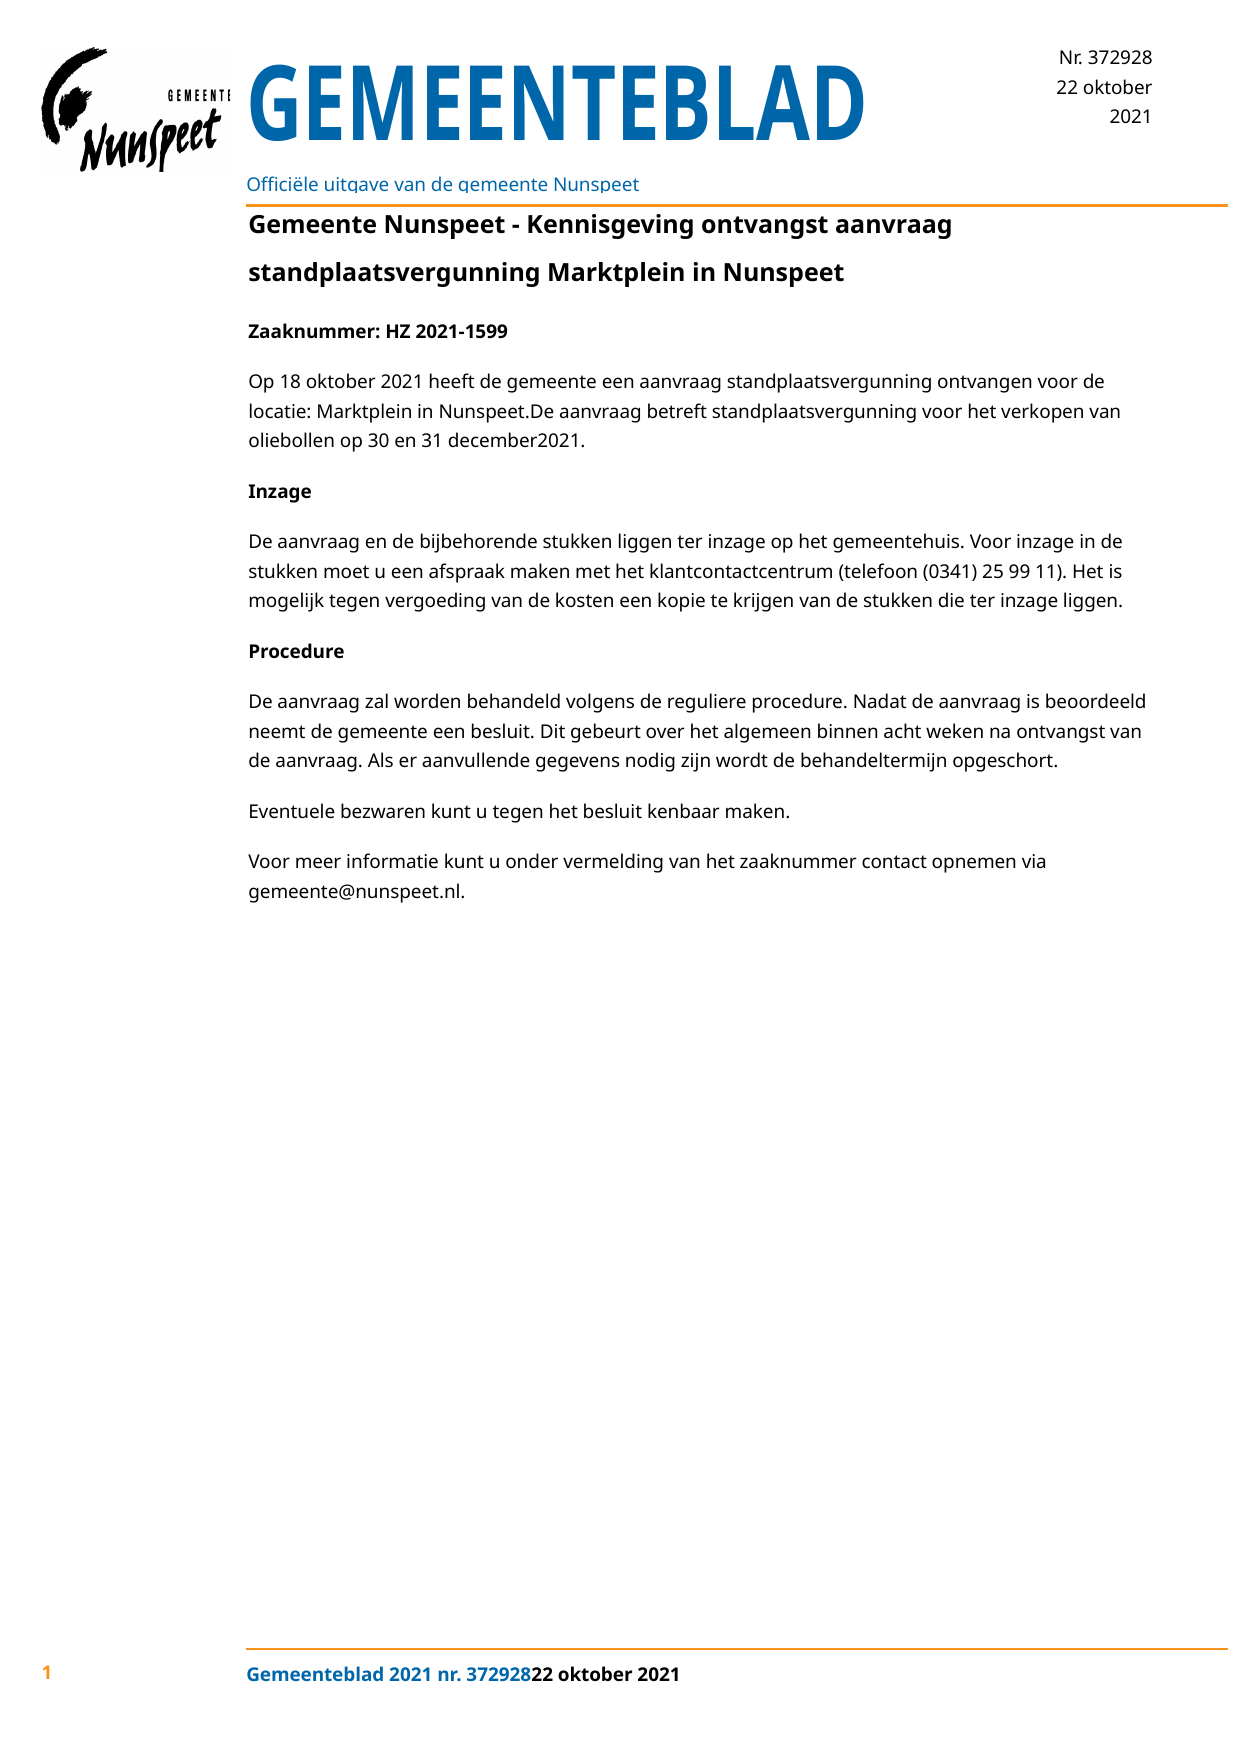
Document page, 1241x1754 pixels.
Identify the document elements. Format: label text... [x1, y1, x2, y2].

text De aanvraag en de bijbehorende stukken liggen ter inzage op het gemeentehuis. Voor inzage in de stukken moet u een afspraak maken met het klantcontactcentrum (telefoon (0341) 25 99 11). Het is mogelijk tegen vergoeding van de kosten een kopie te krijgen van de stukken die ter inzage liggen. [248, 528, 1152, 613]
text Op 18 oktober 2021 heeft de gemeente een aanvraag standplaatsvergunning ontvangen voor de locatie: Marktplein in Nunspeet.De aanvraag betreft standplaatsvergunning voor het verkopen van oliebollen op 30 en 31 december2021. [248, 368, 1152, 453]
text Inzage [248, 478, 1152, 504]
text Voor meer informatie kunt u onder vermelding van het zaaknummer contact opnemen via gemeente@nunspeet.nl. [248, 848, 1152, 904]
text Eventuele bezwaren kunt u tegen het besluit kenbaar maken. [248, 798, 1152, 824]
text Gemeente Nunspeet - Kennisgeving ontvangst aanvraag standplaatsvergunning Marktplein in Nunspeet [248, 207, 1152, 288]
text Zaaknummer: HZ 2021-1599 [248, 318, 1152, 344]
text De aanvraag zal worden behandeld volgens de reguliere procedure. Nadat de aanvraag is beoordeeld neemt de gemeente een besluit. Dit gebeurt over het algemeen binnen acht weken na ontvangst van de aanvraag. Als er aanvullende gegevens nodig zijn wordt de behandeltermijn opgeschort. [248, 688, 1152, 773]
text Procedure [248, 638, 1152, 664]
picture [41, 47, 231, 172]
